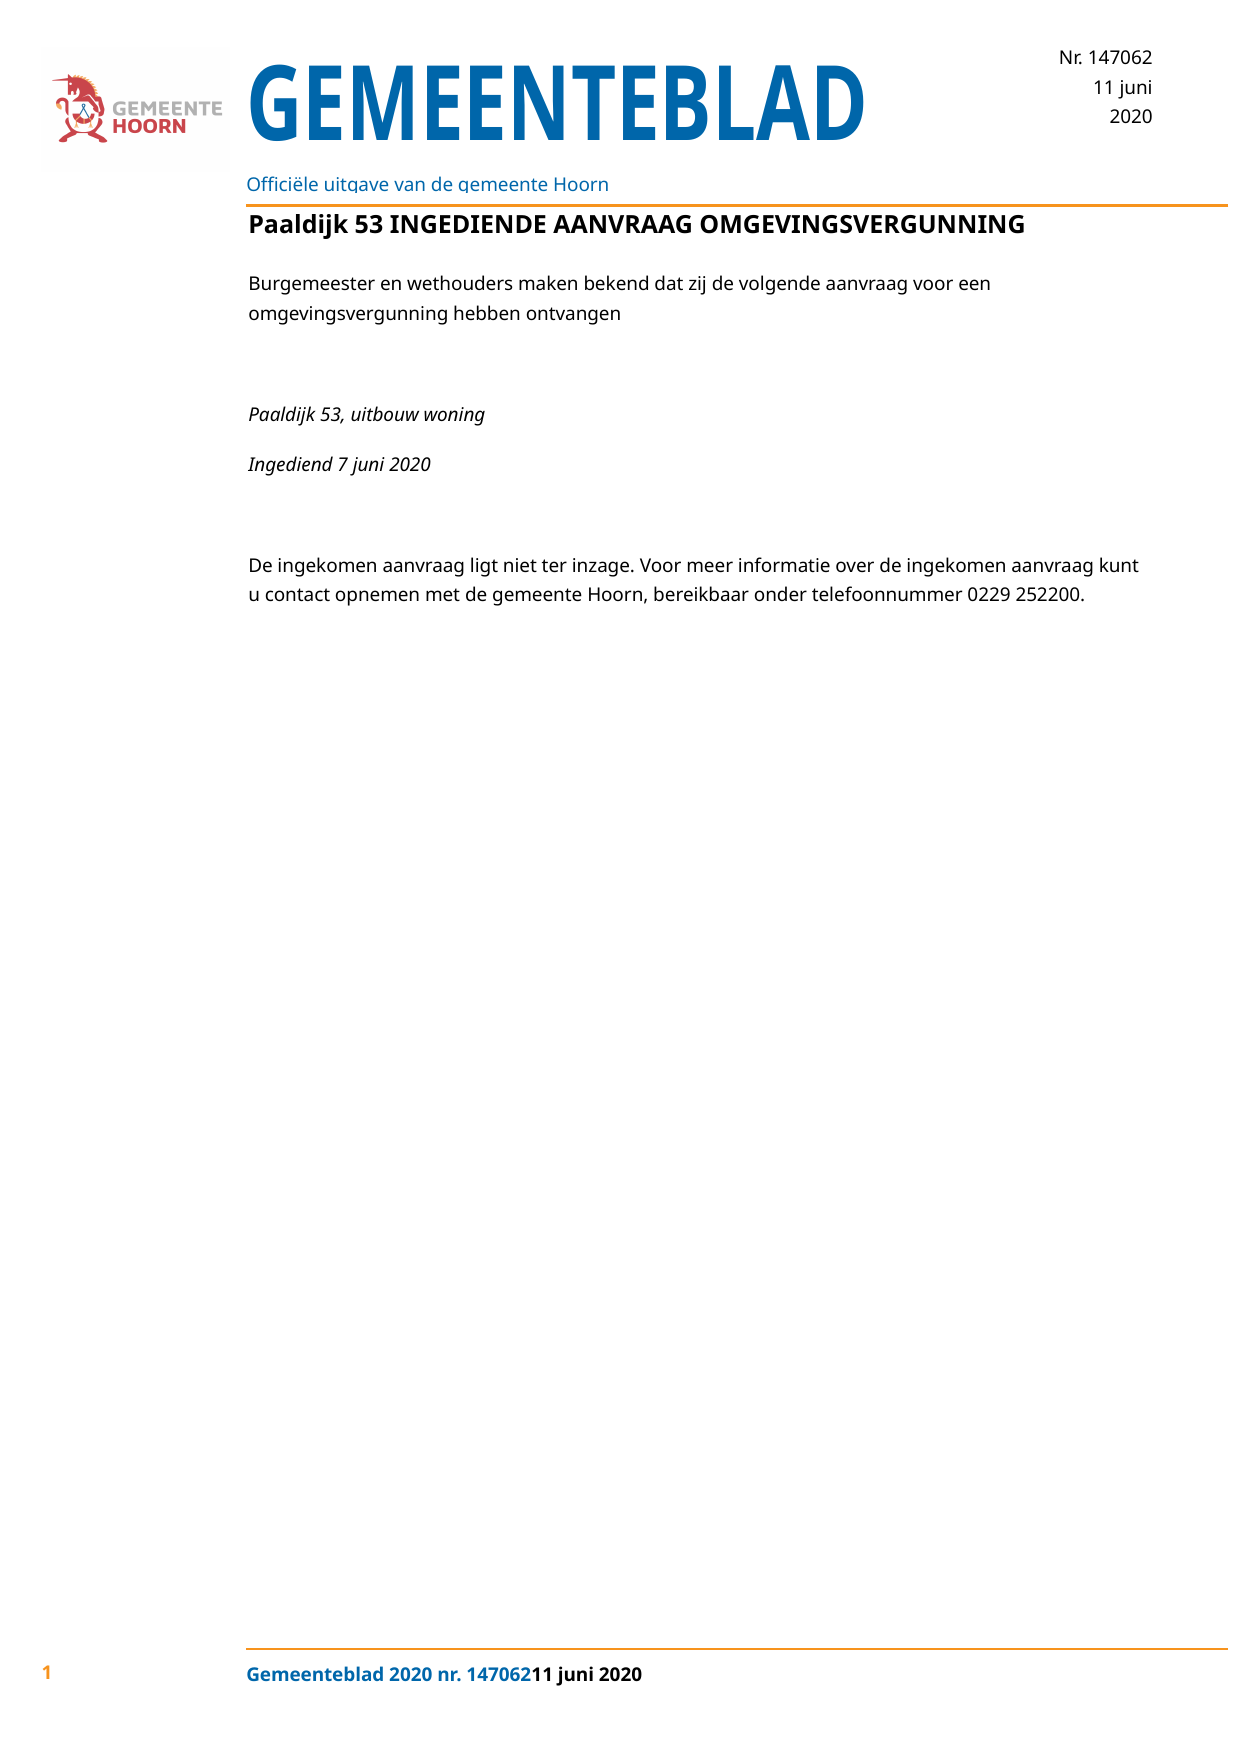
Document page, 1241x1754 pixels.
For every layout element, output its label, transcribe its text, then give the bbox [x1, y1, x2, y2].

text Paaldijk 53, uitbouw woning [248, 401, 1152, 426]
text Burgemeester en wethouders maken bekend dat zij de volgende aanvraag voor een omgevingsvergunning hebben ontvangen [248, 270, 1152, 326]
text Ingediend 7 juni 2020 [248, 451, 1152, 477]
text Paaldijk 53 INGEDIENDE AANVRAAG OMGEVINGSVERGUNNING [248, 207, 1152, 241]
text De ingekomen aanvraag ligt niet ter inzage. Voor meer informatie over de ingekomen aanvraag kunt u contact opnemen met de gemeente Hoorn, bereikbaar onder telefoonnummer 0229 252200. [248, 552, 1152, 607]
picture [41, 47, 231, 172]
